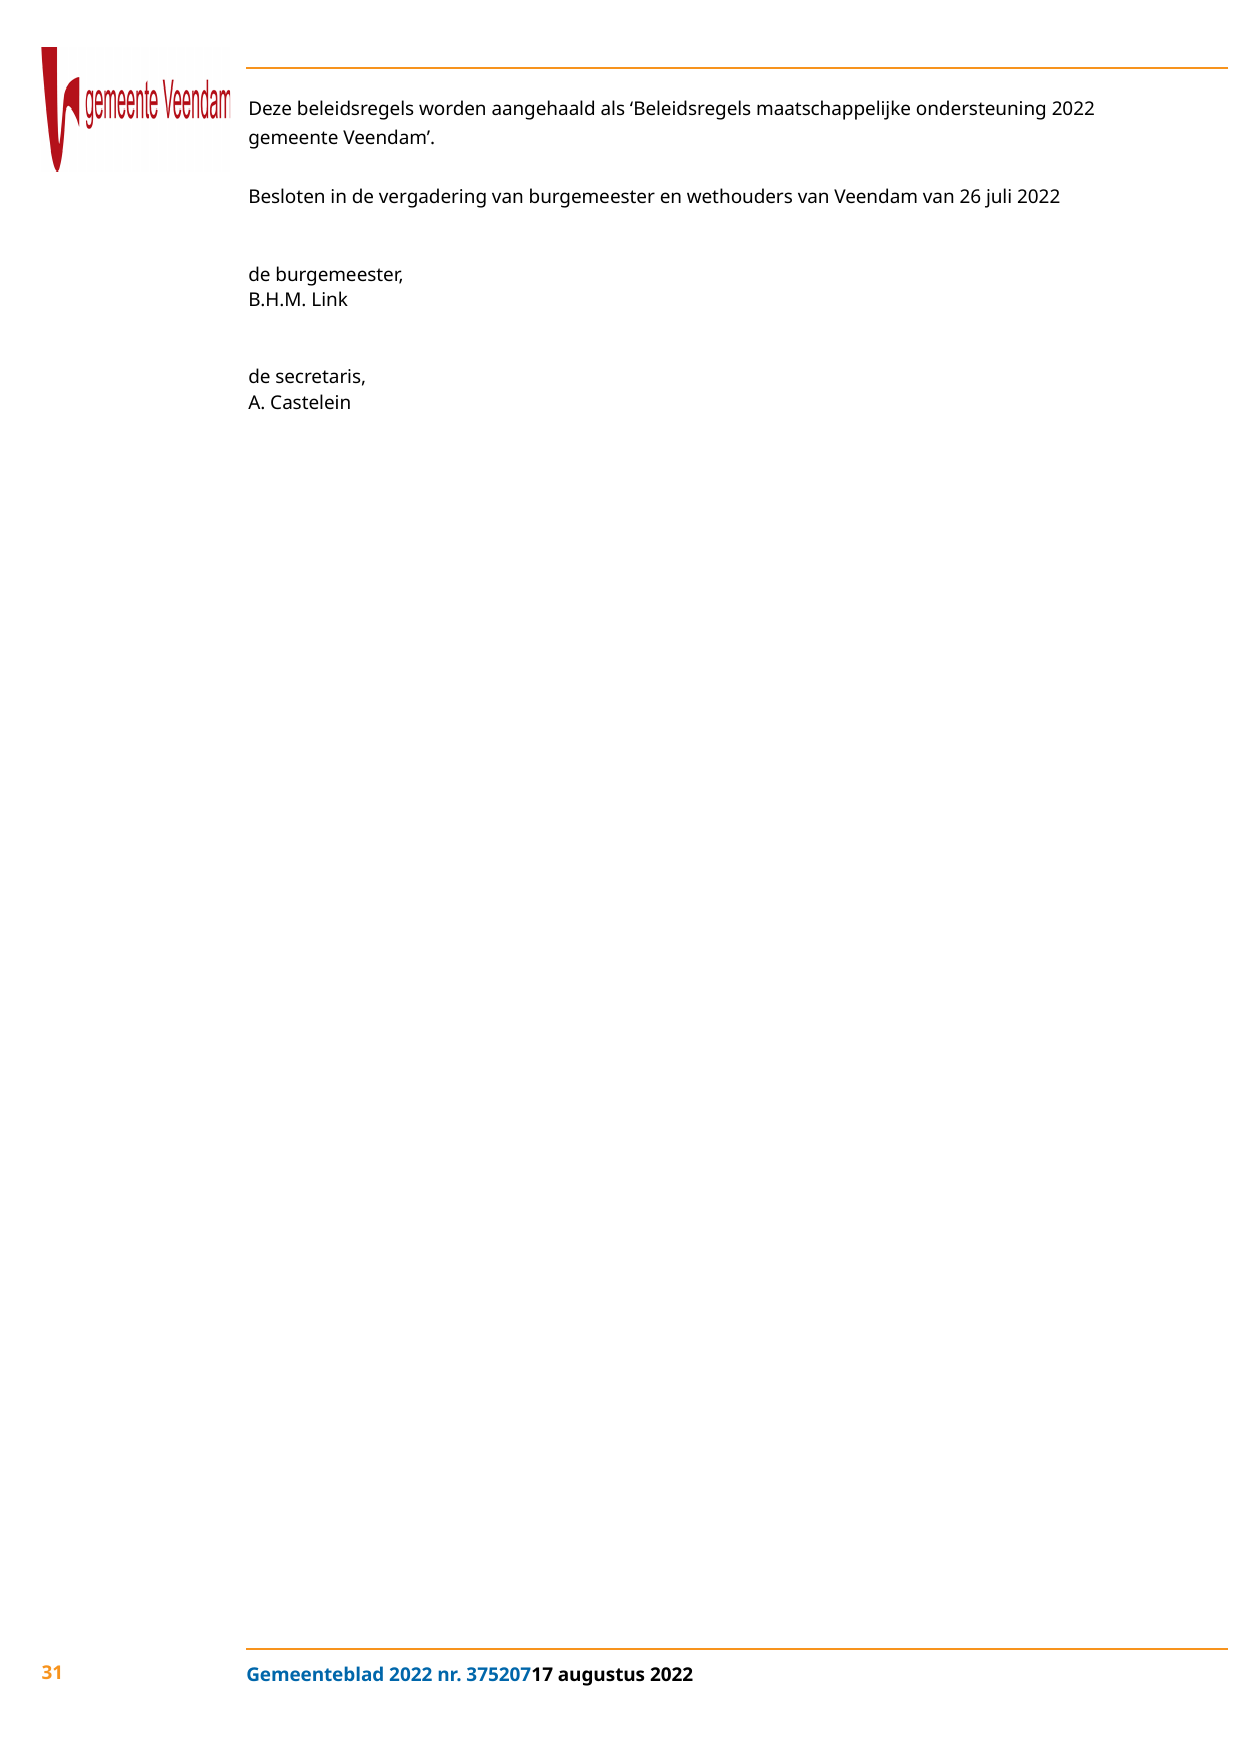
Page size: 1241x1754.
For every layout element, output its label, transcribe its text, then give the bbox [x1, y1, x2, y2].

text B.H.M. Link [248, 286, 1152, 312]
text de burgemeester, [248, 261, 1152, 286]
picture [41, 47, 231, 172]
text de secretaris, [248, 364, 1152, 389]
text Deze beleidsregels worden aangehaald als ‘Beleidsregels maatschappelijke ondersteuning 2022 gemeente Veendam’. [248, 95, 1152, 150]
text Besloten in de vergadering van burgemeester en wethouders van Veendam van 26 juli 2022 [248, 183, 1152, 209]
text A. Castelein [248, 389, 1152, 415]
